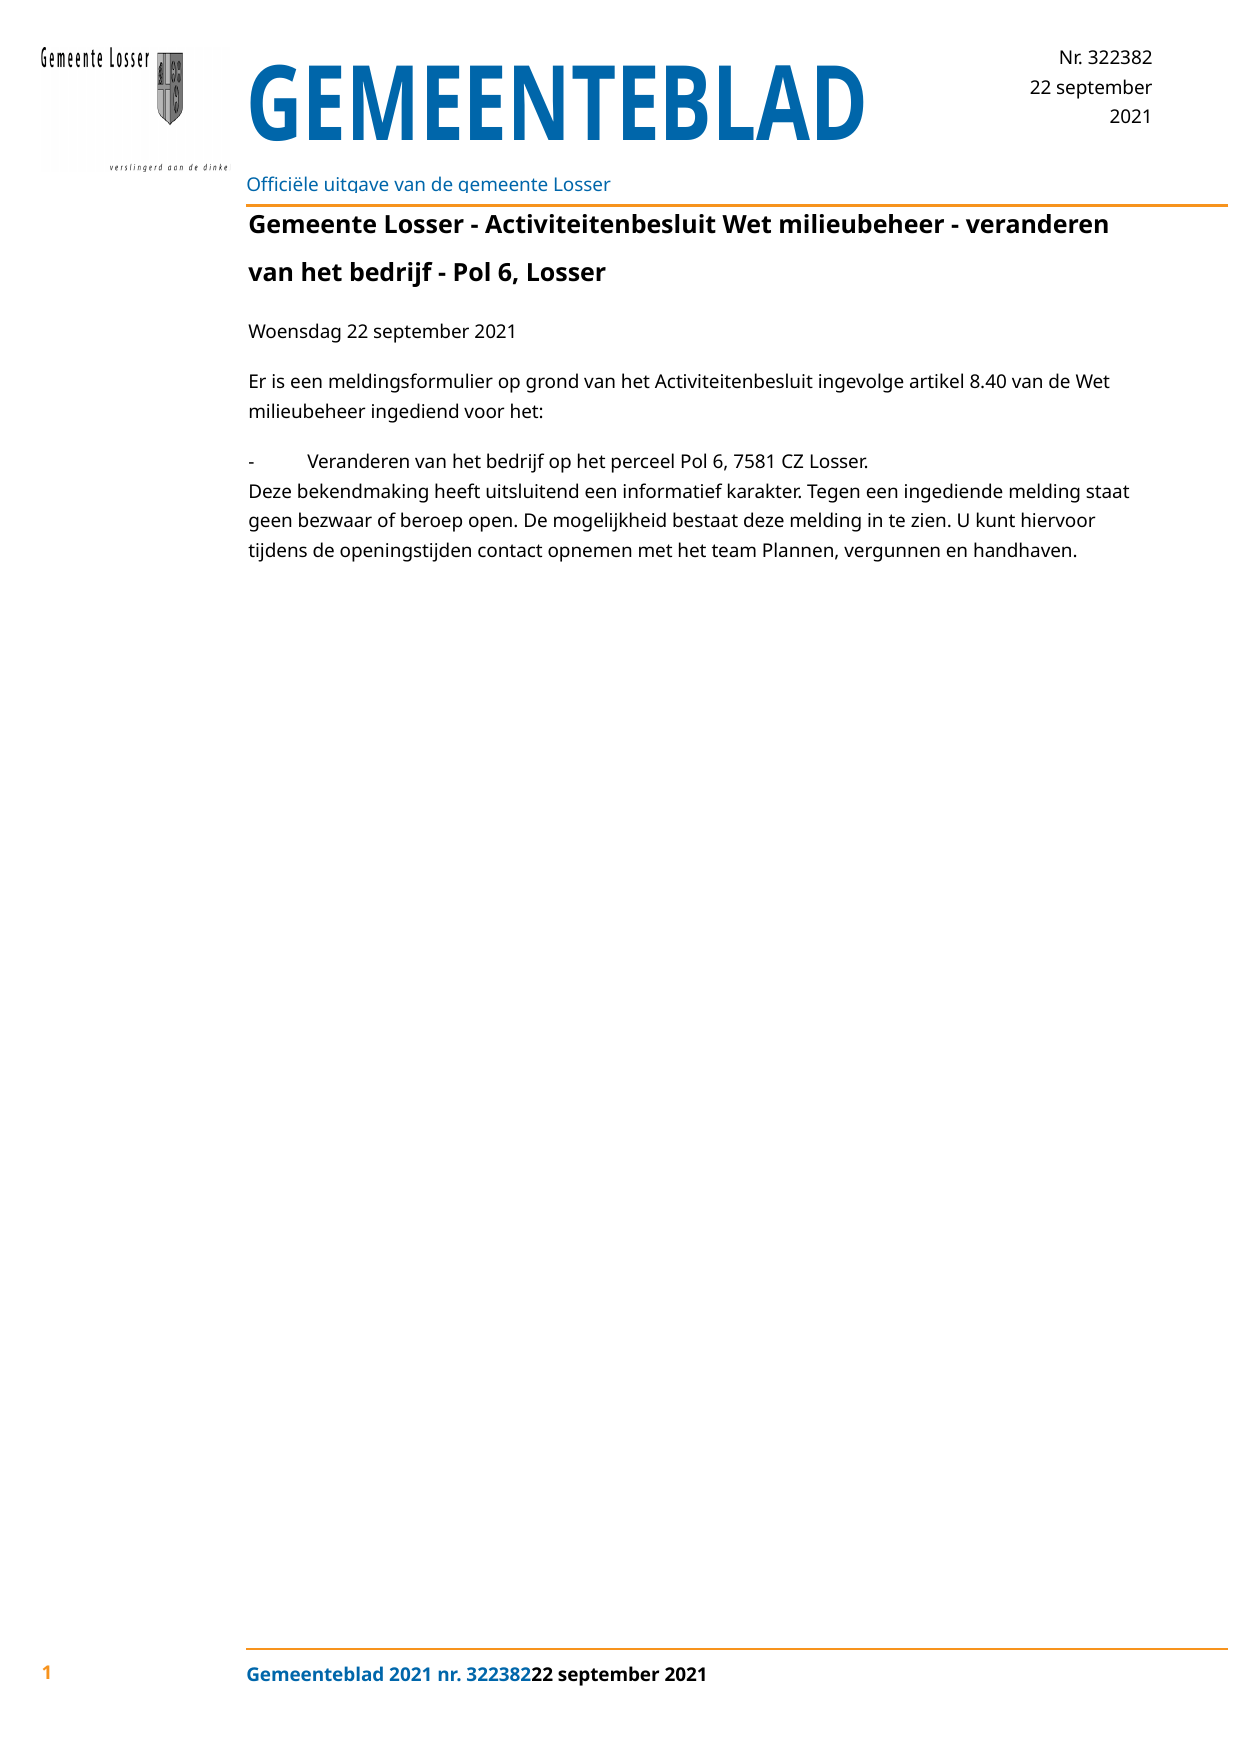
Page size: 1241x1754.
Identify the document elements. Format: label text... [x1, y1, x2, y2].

text Deze bekendmaking heeft uitsluitend een informatief karakter. Tegen een ingediende melding staat geen bezwaar of beroep open. De mogelijkheid bestaat deze melding in te zien. U kunt hiervoor tijdens de openingstijden contact opnemen met het team Plannen, vergunnen en handhaven. [248, 478, 1152, 563]
picture [41, 47, 231, 172]
text Woensdag 22 september 2021 [248, 318, 1152, 344]
text Er is een meldingsformulier op grond van het Activiteitenbesluit ingevolge artikel 8.40 van de Wet milieubeheer ingediend voor het: [248, 368, 1152, 424]
list Veranderen van het bedrijf op het perceel Pol 6, 7581 CZ Losser. [248, 448, 1152, 474]
text Gemeente Losser - Activiteitenbesluit Wet milieubeheer - veranderen van het bedrijf - Pol 6, Losser [248, 207, 1152, 288]
